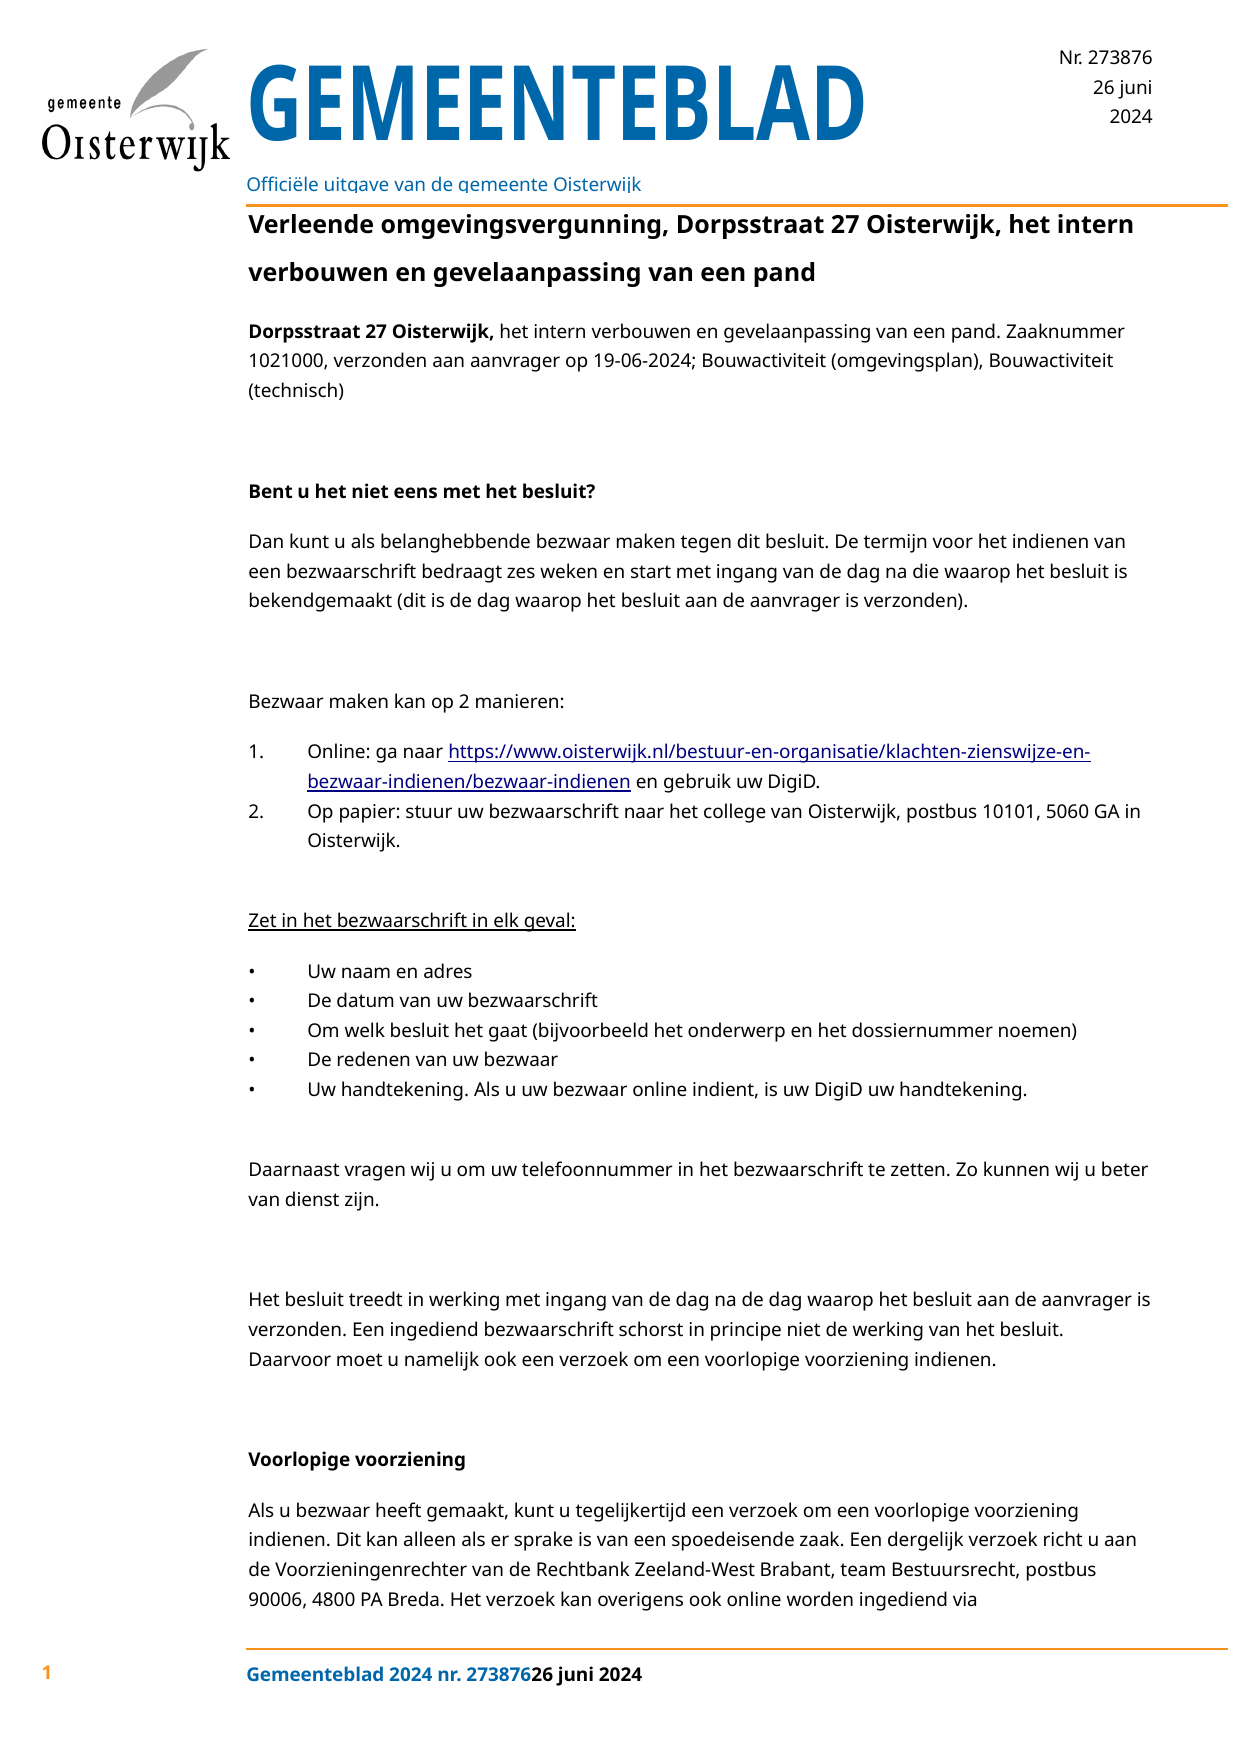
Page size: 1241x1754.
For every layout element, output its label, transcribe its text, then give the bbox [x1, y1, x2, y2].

list Op papier: stuur uw bezwaarschrift naar het college van Oisterwijk, postbus 10101, 5060 GA in Oisterwijk. [248, 798, 1152, 853]
picture [41, 47, 231, 172]
list Uw naam en adres [248, 958, 1152, 984]
list Online: ga naar https://www.oisterwijk.nl/bestuur-en-organisatie/klachten-zienswijze-en-bezwaar-indienen/bezwaar-indienen en gebruik uw DigiD. [248, 739, 1152, 794]
list De datum van uw bezwaarschrift [248, 987, 1152, 1013]
text Voorlopige voorziening [248, 1447, 1152, 1472]
text Bezwaar maken kan op 2 manieren: [248, 688, 1152, 714]
text Dorpsstraat 27 Oisterwijk, het intern verbouwen en gevelaanpassing van een pand. Zaaknummer 1021000, verzonden aan aanvrager op 19-06-2024; Bouwactiviteit (omgevingsplan), Bouwactiviteit (technisch) [248, 318, 1152, 403]
text Zet in het bezwaarschrift in elk geval: [248, 907, 1152, 933]
list De redenen van uw bezwaar [248, 1047, 1152, 1072]
text Het besluit treedt in werking met ingang van de dag na de dag waarop het besluit aan de aanvrager is verzonden. Een ingediend bezwaarschrift schorst in principe niet de werking van het besluit. Daarvoor moet u namelijk ook een verzoek om een voorlopige voorziening indienen. [248, 1287, 1152, 1372]
text Dan kunt u als belanghebbende bezwaar maken tegen dit besluit. De termijn voor het indienen van een bezwaarschrift bedraagt zes weken en start met ingang van de dag na die waarop het besluit is bekendgemaakt (dit is de dag waarop het besluit aan de aanvrager is verzonden). [248, 528, 1152, 613]
list Uw handtekening. Als u uw bezwaar online indient, is uw DigiD uw handtekening. [248, 1076, 1152, 1102]
text Daarnaast vragen wij u om uw telefoonnummer in het bezwaarschrift te zetten. Zo kunnen wij u beter van dienst zijn. [248, 1156, 1152, 1212]
text Bent u het niet eens met het besluit? [248, 478, 1152, 504]
text Verleende omgevingsvergunning, Dorpsstraat 27 Oisterwijk, het intern verbouwen en gevelaanpassing van een pand [248, 207, 1152, 288]
text Als u bezwaar heeft gemaakt, kunt u tegelijkertijd een verzoek om een voorlopige voorziening indienen. Dit kan alleen als er sprake is van een spoedeisende zaak. Een dergelijk verzoek richt u aan de Voorzieningenrechter van de Rechtbank Zeeland-West Brabant, team Bestuursrecht, postbus 90006, 4800 PA Breda. Het verzoek kan overigens ook online worden ingediend via [248, 1497, 1152, 1612]
list Om welk besluit het gaat (bijvoorbeeld het onderwerp en het dossiernummer noemen) [248, 1017, 1152, 1043]
